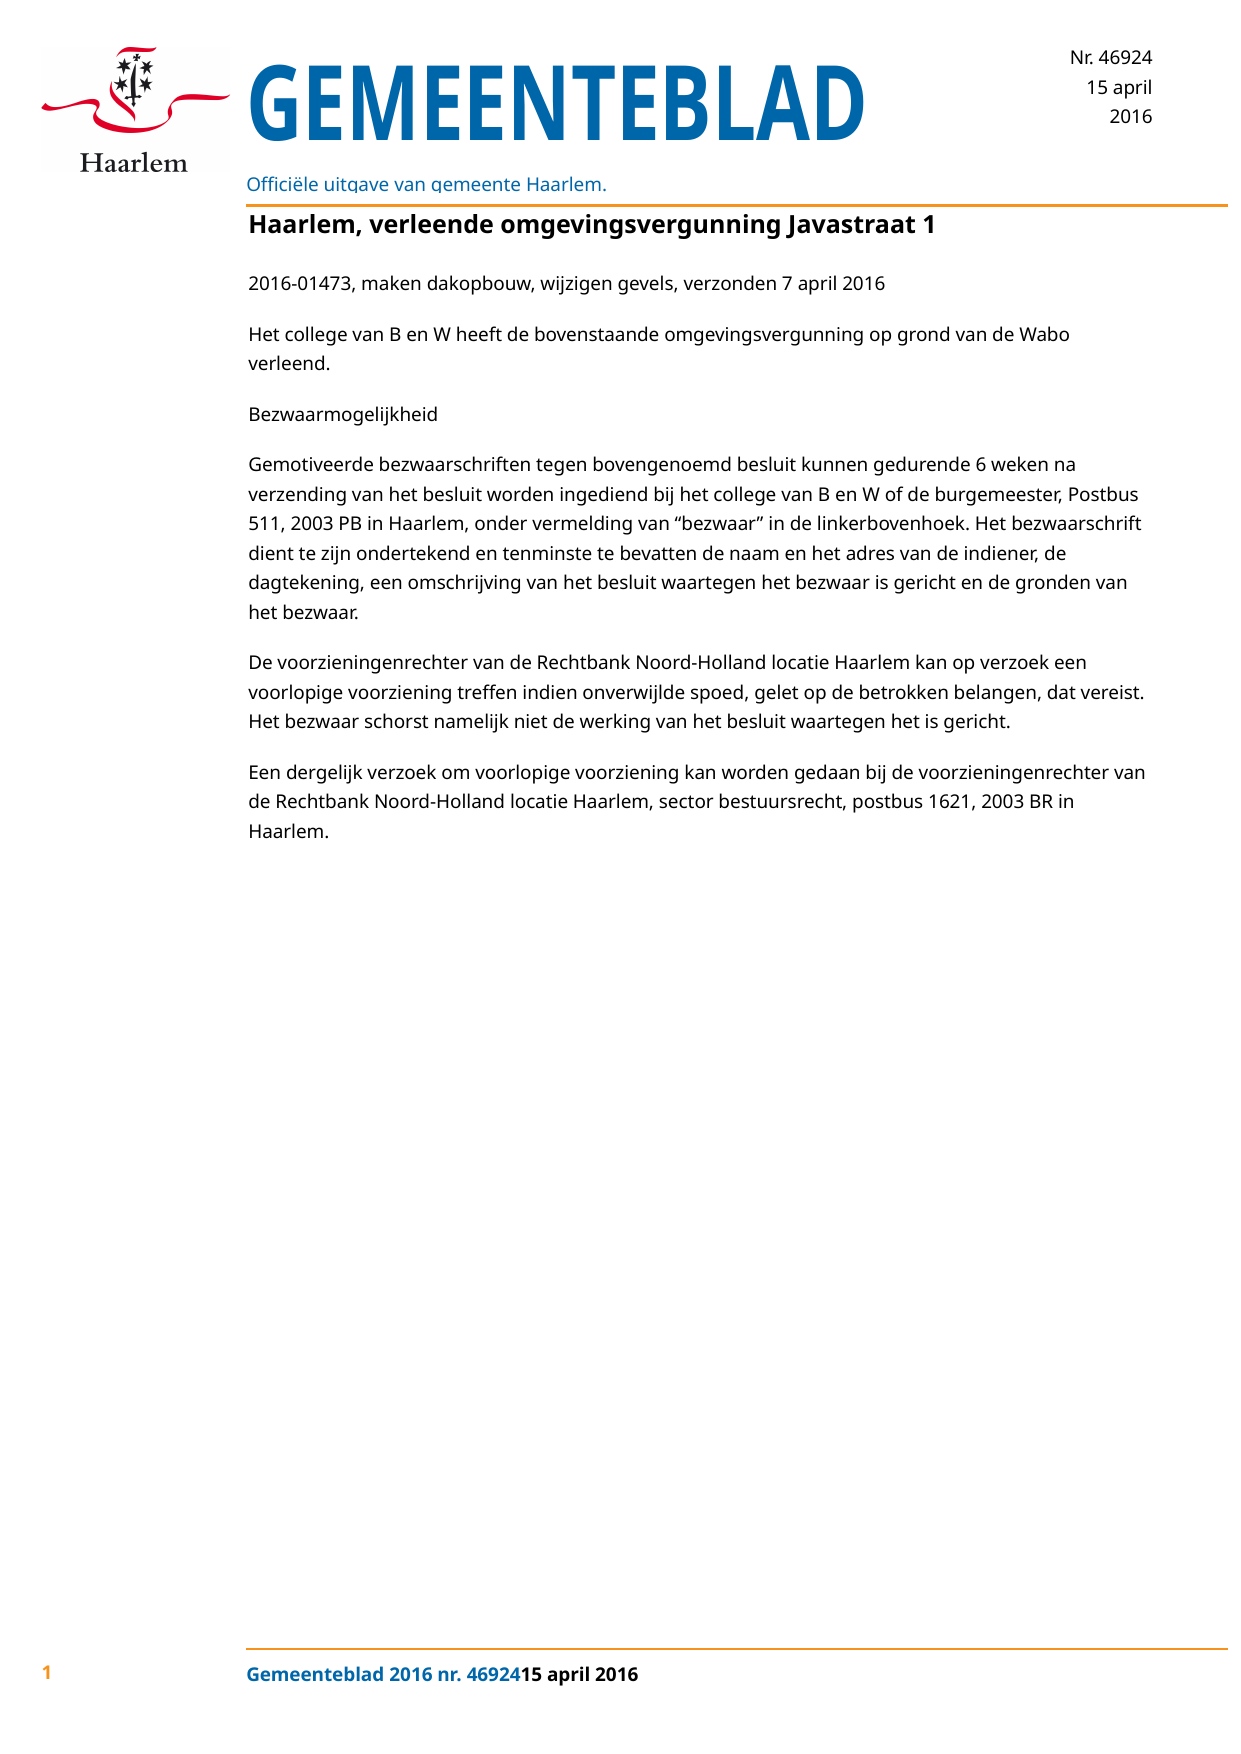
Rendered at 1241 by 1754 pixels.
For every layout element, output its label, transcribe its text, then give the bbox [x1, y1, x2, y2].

picture [41, 47, 231, 172]
text De voorzieningenrechter van de Rechtbank Noord-Holland locatie Haarlem kan op verzoek een voorlopige voorziening treffen indien onverwijlde spoed, gelet op de betrokken belangen, dat vereist. Het bezwaar schorst namelijk niet de werking van het besluit waartegen het is gericht. [248, 649, 1152, 734]
text Haarlem, verleende omgevingsvergunning Javastraat 1 [248, 207, 1152, 241]
text 2016-01473, maken dakopbouw, wijzigen gevels, verzonden 7 april 2016 [248, 270, 1152, 296]
text Gemotiveerde bezwaarschriften tegen bovengenoemd besluit kunnen gedurende 6 weken na verzending van het besluit worden ingediend bij het college van B en W of de burgemeester, Postbus 511, 2003 PB in Haarlem, onder vermelding van “bezwaar” in de linkerbovenhoek. Het bezwaarschrift dient te zijn ondertekend en tenminste te bevatten de naam en het adres van de indiener, de dagtekening, een omschrijving van het besluit waartegen het bezwaar is gericht en de gronden van het bezwaar. [248, 451, 1152, 625]
text Bezwaarmogelijkheid [248, 401, 1152, 426]
text Een dergelijk verzoek om voorlopige voorziening kan worden gedaan bij de voorzieningenrechter van de Rechtbank Noord-Holland locatie Haarlem, sector bestuursrecht, postbus 1621, 2003 BR in Haarlem. [248, 759, 1152, 844]
text Het college van B en W heeft de bovenstaande omgevingsvergunning op grond van de Wabo verleend. [248, 321, 1152, 376]
